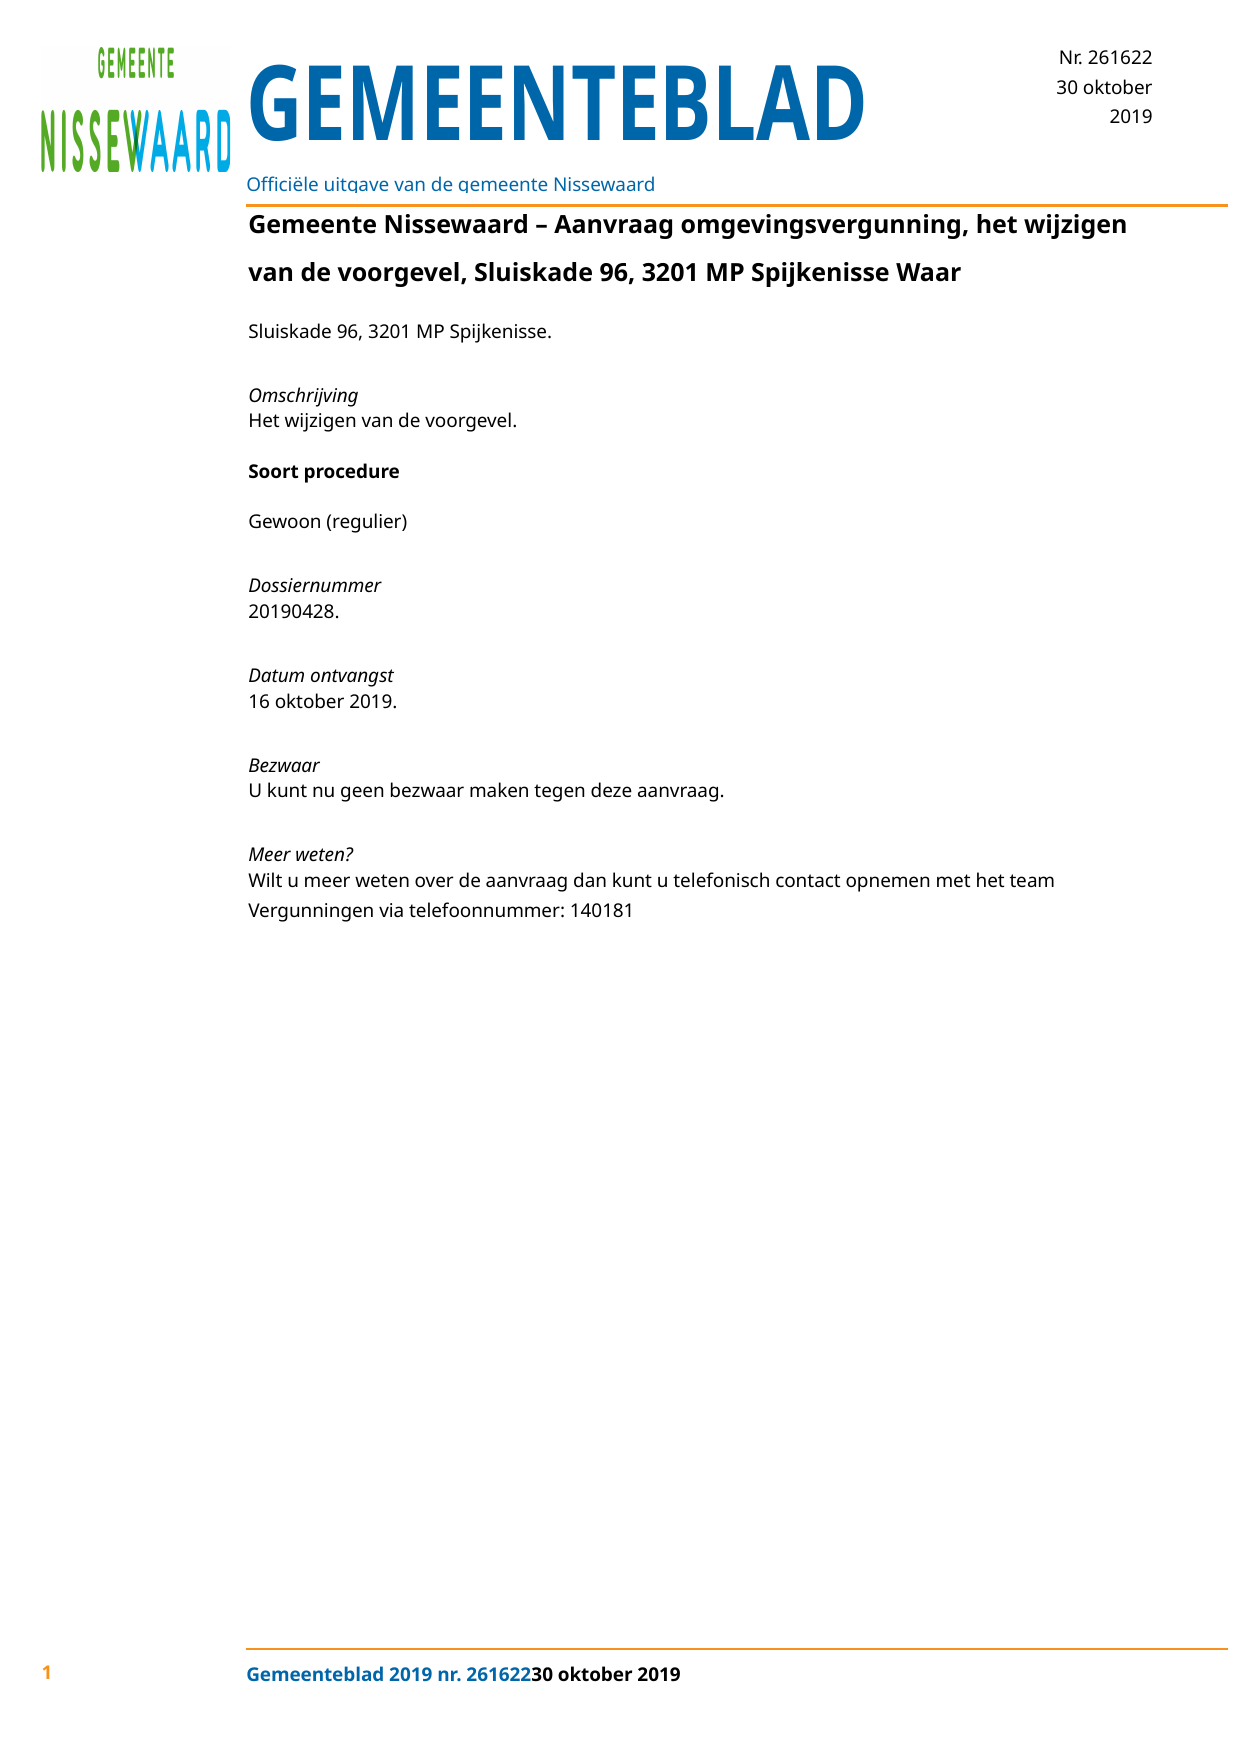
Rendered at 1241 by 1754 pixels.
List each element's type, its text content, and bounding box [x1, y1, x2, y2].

text Wilt u meer weten over de aanvraag dan kunt u telefonisch contact opnemen met het team Vergunningen via telefoonnummer: 140181 [248, 867, 1152, 922]
text Dossiernummer [248, 572, 1152, 598]
text Omschrijving [248, 382, 1152, 408]
picture [41, 47, 231, 172]
text U kunt nu geen bezwaar maken tegen deze aanvraag. [248, 777, 1152, 803]
text 16 oktober 2019. [248, 688, 1152, 713]
text Gemeente Nissewaard – Aanvraag omgevingsvergunning, het wijzigen van de voorgevel, Sluiskade 96, 3201 MP Spijkenisse Waar [248, 207, 1152, 288]
picture [154, 157, 165, 172]
text Meer weten? [248, 841, 1152, 867]
picture [201, 122, 206, 138]
picture [176, 157, 187, 172]
text Soort procedure [248, 458, 1152, 484]
picture [200, 151, 206, 172]
text Gewoon (regulier) [248, 508, 1152, 534]
text Sluiskade 96, 3201 MP Spijkenisse. [248, 318, 1152, 344]
text 20190428. [248, 598, 1152, 624]
text Bezwaar [248, 752, 1152, 777]
text Het wijzigen van de voorgevel. [248, 408, 1152, 433]
text Datum ontvangst [248, 662, 1152, 688]
picture [222, 122, 227, 160]
